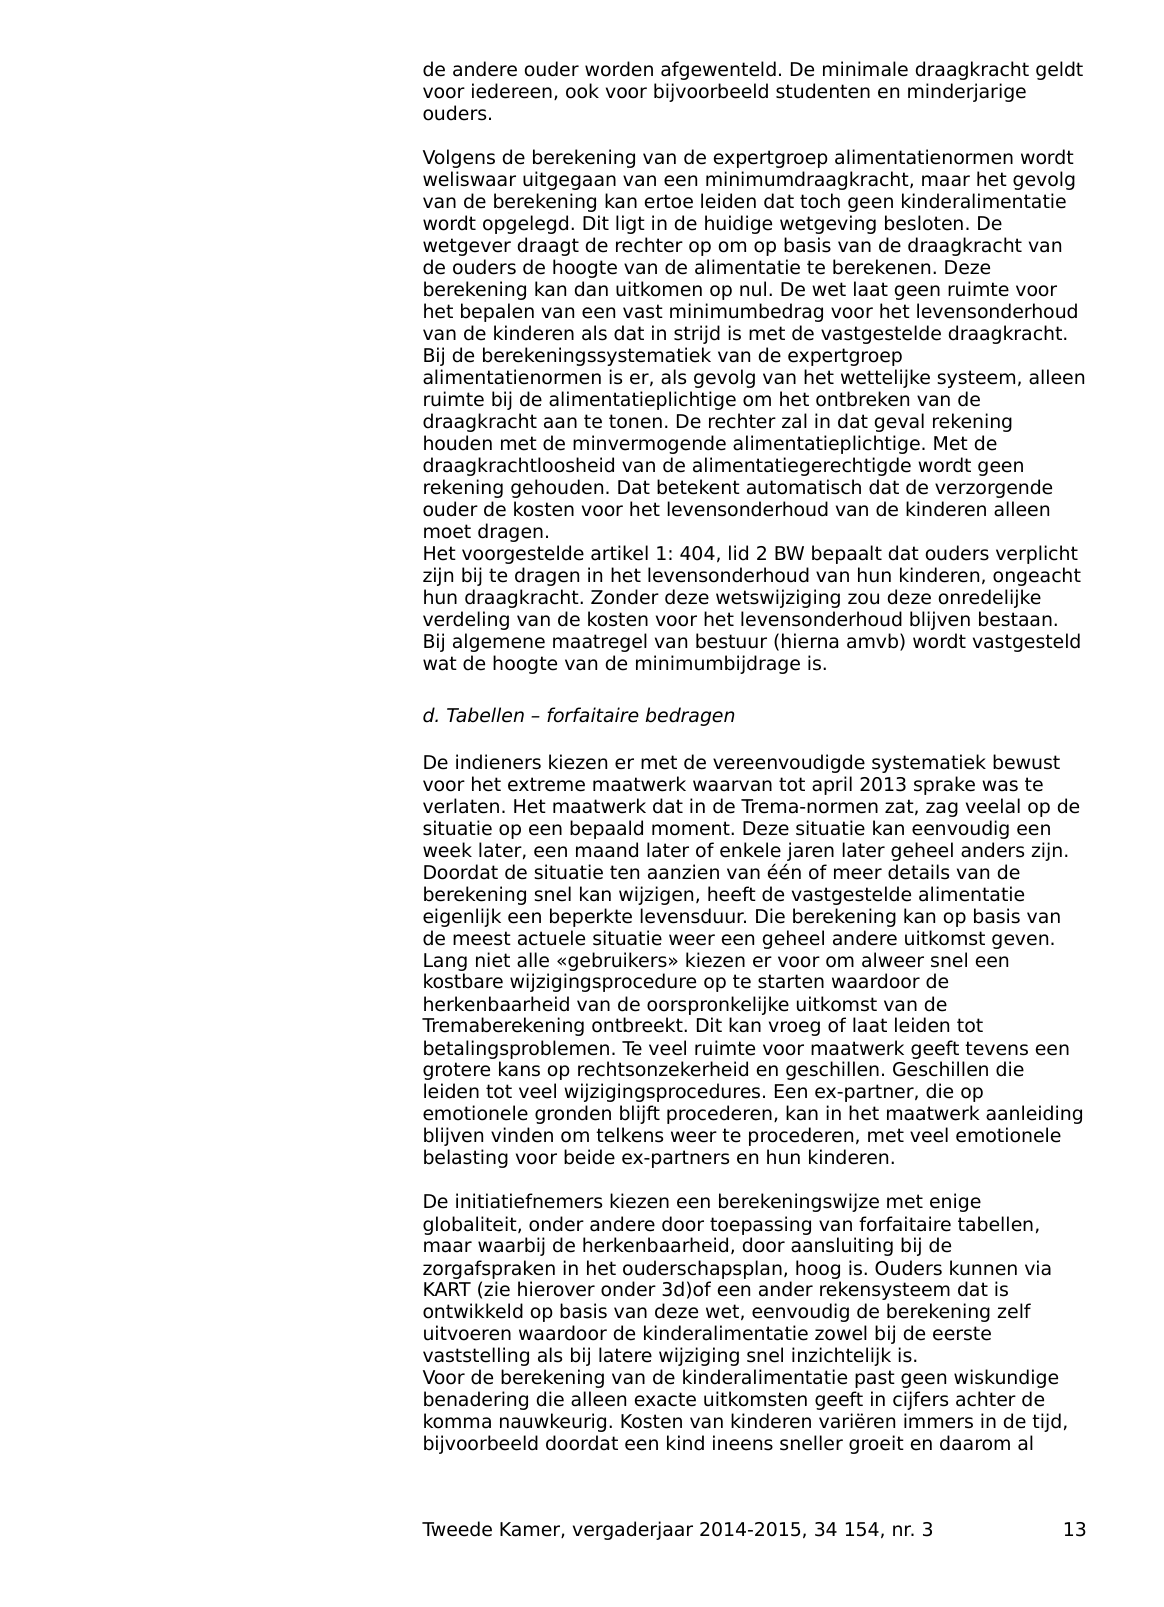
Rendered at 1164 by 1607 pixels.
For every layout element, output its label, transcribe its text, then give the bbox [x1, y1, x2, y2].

text Het voorgestelde artikel 1: 404, lid 2 BW bepaalt dat ouders verplicht zijn bij te dragen in het levensonderhoud van hun kinderen, ongeacht hun draagkracht. Zonder deze wetswijziging zou deze onredelijke verdeling van de kosten voor het levensonderhoud blijven bestaan. Bij algemene maatregel van bestuur (hierna amvb) wordt vastgesteld wat de hoogte van de minimumbijdrage is. [422, 543, 1087, 675]
text De indieners kiezen er met de vereenvoudigde systematiek bewust voor het extreme maatwerk waarvan tot april 2013 sprake was te verlaten. Het maatwerk dat in de Trema-normen zat, zag veelal op de situatie op een bepaald moment. Deze situatie kan eenvoudig een week later, een maand later of enkele jaren later geheel anders zijn. Doordat de situatie ten aanzien van één of meer details van de berekening snel kan wijzigen, heeft de vastgestelde alimentatie eigenlijk een beperkte levensduur. Die berekening kan op basis van de meest actuele situatie weer een geheel andere uitkomst geven. Lang niet alle «gebruikers» kiezen er voor om alweer snel een kostbare wijzigingsprocedure op te starten waardoor de herkenbaarheid van de oorspronkelijke uitkomst van de Tremaberekening ontbreekt. Dit kan vroeg of laat leiden tot betalingsproblemen. Te veel ruimte voor maatwerk geeft tevens een grotere kans op rechtsonzekerheid en geschillen. Geschillen die leiden tot veel wijzigingsprocedures. Een ex-partner, die op emotionele gronden blijft procederen, kan in het maatwerk aanleiding blijven vinden om telkens weer te procederen, met veel emotionele belasting voor beide ex-partners en hun kinderen. [422, 752, 1087, 1169]
text De initiatiefnemers kiezen een berekeningswijze met enige globaliteit, onder andere door toepassing van forfaitaire tabellen, maar waarbij de herkenbaarheid, door aansluiting bij de zorgafspraken in het ouderschapsplan, hoog is. Ouders kunnen via KART (zie hierover onder 3d)of een ander rekensysteem dat is ontwikkeld op basis van deze wet, eenvoudig de berekening zelf uitvoeren waardoor de kinderalimentatie zowel bij de eerste vaststelling als bij latere wijziging snel inzichtelijk is. [422, 1191, 1087, 1367]
text Volgens de berekening van de expertgroep alimentatienormen wordt weliswaar uitgegaan van een minimumdraagkracht, maar het gevolg van de berekening kan ertoe leiden dat toch geen kinderalimentatie wordt opgelegd. Dit ligt in de huidige wetgeving besloten. De wetgever draagt de rechter op om op basis van de draagkracht van de ouders de hoogte van de alimentatie te berekenen. Deze berekening kan dan uitkomen op nul. De wet laat geen ruimte voor het bepalen van een vast minimumbedrag voor het levensonderhoud van de kinderen als dat in strijd is met de vastgestelde draagkracht. Bij de berekeningssystematiek van de expertgroep alimentatienormen is er, als gevolg van het wettelijke systeem, alleen ruimte bij de alimentatieplichtige om het ontbreken van de draagkracht aan te tonen. De rechter zal in dat geval rekening houden met de minvermogende alimentatieplichtige. Met de draagkrachtloosheid van de alimentatiegerechtigde wordt geen rekening gehouden. Dat betekent automatisch dat de verzorgende ouder de kosten voor het levensonderhoud van de kinderen alleen moet dragen. [422, 147, 1087, 543]
text Voor de berekening van de kinderalimentatie past geen wiskundige benadering die alleen exacte uitkomsten geeft in cijfers achter de komma nauwkeurig. Kosten van kinderen variëren immers in de tijd, bijvoorbeeld doordat een kind ineens sneller groeit en daarom al [422, 1367, 1087, 1455]
text de andere ouder worden afgewenteld. De minimale draagkracht geldt voor iedereen, ook voor bijvoorbeeld studenten en minderjarige ouders. [422, 59, 1087, 125]
subtitle d. Tabellen – forfaitaire bedragen [422, 705, 1087, 727]
